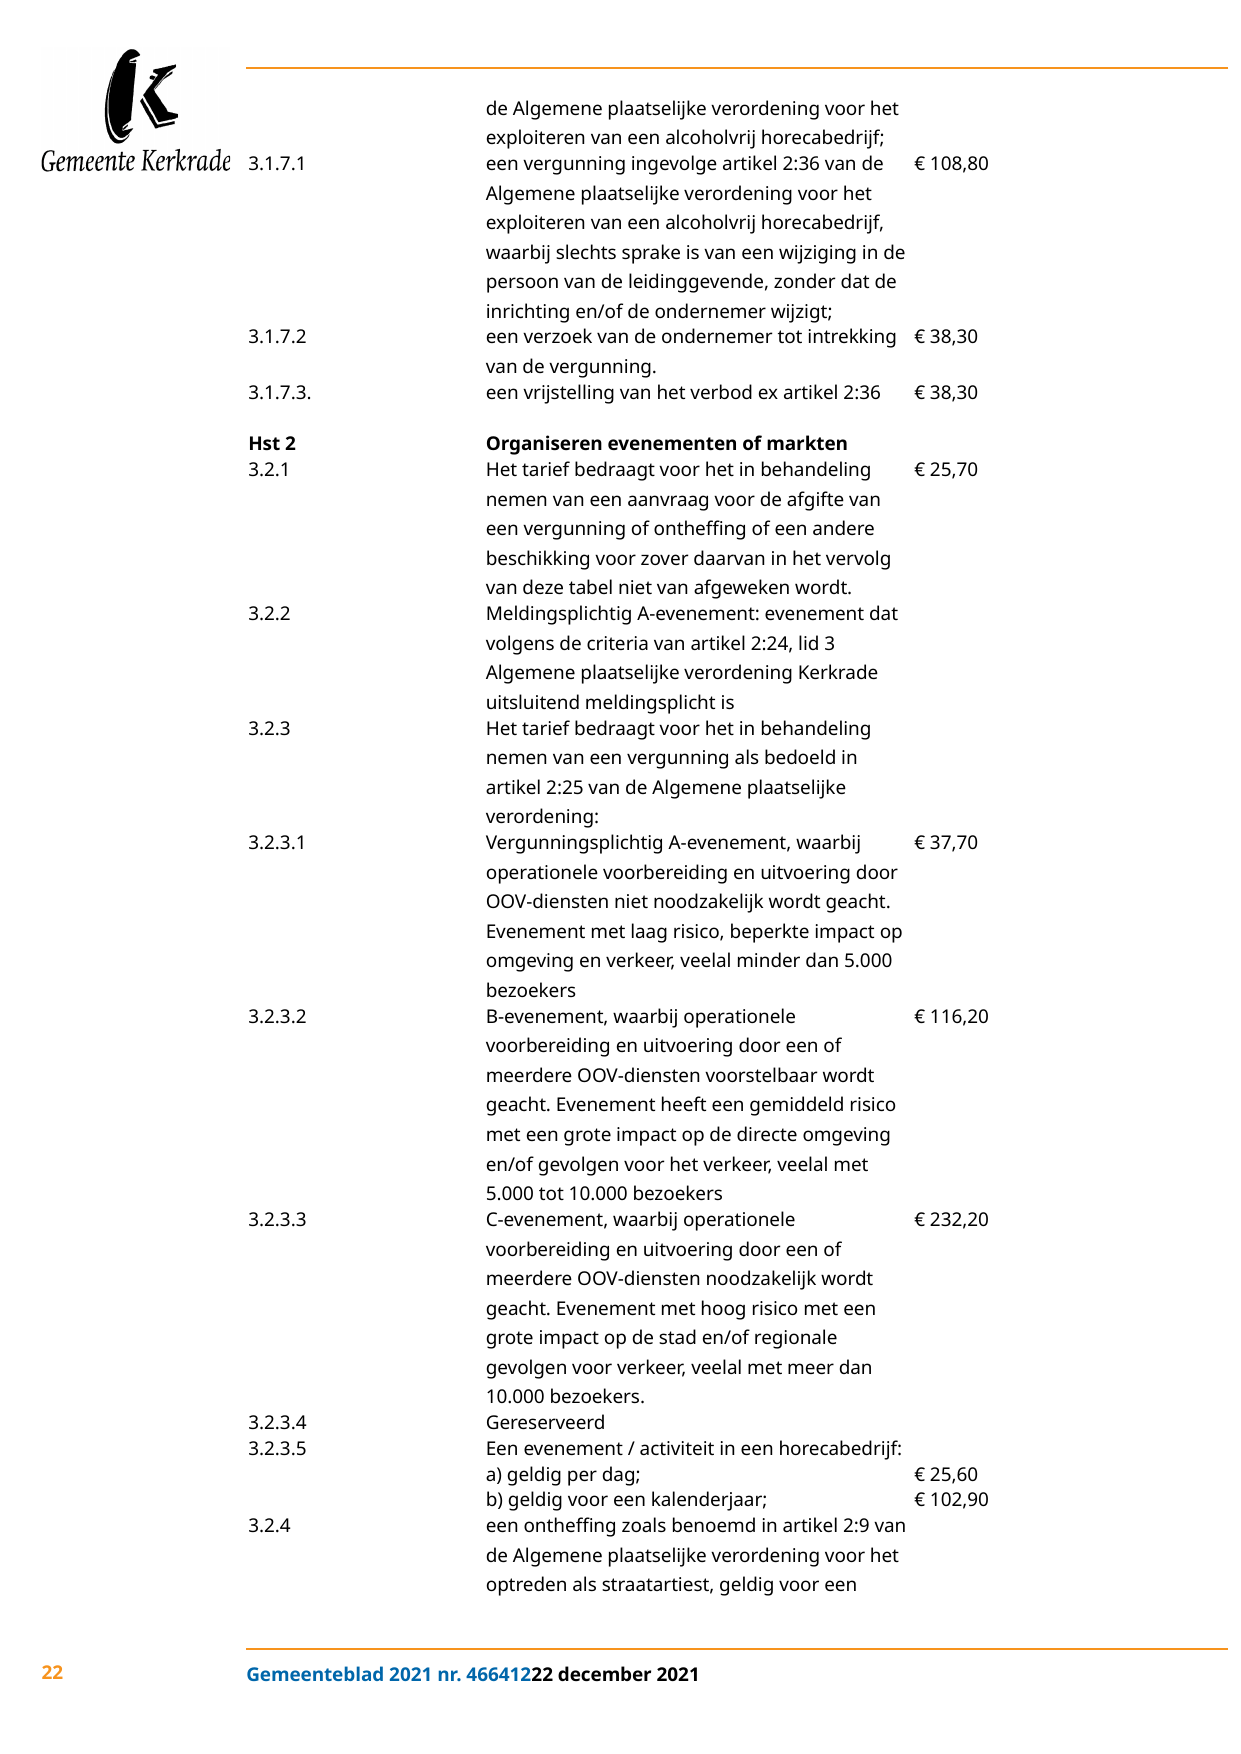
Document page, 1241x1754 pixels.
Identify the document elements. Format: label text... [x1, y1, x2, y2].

table_cell Hst 2 [248, 431, 486, 456]
table_cell 3.2.3.5 [248, 1435, 486, 1461]
table_cell Een evenement / activiteit in een horecabedrijf: [486, 1435, 914, 1461]
picture [41, 47, 231, 172]
table_cell een verzoek van de ondernemer tot intrekking van de vergunning. [486, 324, 914, 379]
table_cell a) geldig per dag; [486, 1461, 914, 1487]
table_cell Het tarief bedraagt voor het in behandeling nemen van een aanvraag voor de afgifte van een vergunning of ontheffing of een andere beschikking voor zover daarvan in het vervolg van deze tabel niet van afgeweken wordt. [486, 456, 914, 600]
table_cell [486, 405, 914, 431]
table_cell een vergunning ingevolge artikel 2:36 van de Algemene plaatselijke verordening voor het exploiteren van een alcoholvrij horecabedrijf, waarbij slechts sprake is van een wijziging in de persoon van de leidinggevende, zonder dat de inrichting en/of de ondernemer wijzigt; [486, 150, 914, 324]
table_cell [914, 1409, 1152, 1435]
table_cell 3.2.1 [248, 456, 486, 600]
table_cell Organiseren evenementen of markten [486, 431, 914, 456]
table_cell 3.1.7.3. [248, 379, 486, 405]
table_cell [914, 1435, 1152, 1461]
table_cell 3.1.7.2 [248, 324, 486, 379]
table_cell Vergunningsplichtig A-evenement, waarbij operationele voorbereiding en uitvoering door OOV-diensten niet noodzakelijk wordt geacht. Evenement met laag risico, beperkte impact op omgeving en verkeer, veelal minder dan 5.000 bezoekers [486, 829, 914, 1003]
table_cell een ontheffing zoals benoemd in artikel 2:9 van de Algemene plaatselijke verordening voor het optreden als straatartiest, geldig voor een [486, 1512, 914, 1597]
table_cell € 116,20 [914, 1003, 1152, 1206]
table_cell 3.2.3.3 [248, 1206, 486, 1409]
table_cell C-evenement, waarbij operationele voorbereiding en uitvoering door een of meerdere OOV-diensten noodzakelijk wordt geacht. Evenement met hoog risico met een grote impact op de stad en/of regionale gevolgen voor verkeer, veelal met meer dan 10.000 bezoekers. [486, 1206, 914, 1409]
table_cell [914, 715, 1152, 829]
table_cell 3.2.3.4 [248, 1409, 486, 1435]
table_cell Meldingsplichtig A-evenement: evenement dat volgens de criteria van artikel 2:24, lid 3 Algemene plaatselijke verordening Kerkrade uitsluitend meldingsplicht is [486, 600, 914, 715]
table_cell € 102,90 [914, 1487, 1152, 1512]
table_cell € 38,30 [914, 324, 1152, 379]
table_cell [914, 1512, 1152, 1597]
table_cell de Algemene plaatselijke verordening voor het exploiteren van een alcoholvrij horecabedrijf; [486, 95, 914, 150]
table_cell € 108,80 [914, 150, 1152, 324]
table_cell 3.2.4 [248, 1512, 486, 1597]
table_cell [914, 600, 1152, 715]
table_cell € 25,60 [914, 1461, 1152, 1487]
table_cell Gereserveerd [486, 1409, 914, 1435]
table_cell € 25,70 [914, 456, 1152, 600]
table_cell 3.2.3.1 [248, 829, 486, 1003]
table_cell [248, 1461, 486, 1487]
table_cell € 38,30 [914, 379, 1152, 405]
table_cell 3.2.2 [248, 600, 486, 715]
table_cell een vrijstelling van het verbod ex artikel 2:36 [486, 379, 914, 405]
table_cell 3.1.7.1 [248, 150, 486, 324]
table_cell € 37,70 [914, 829, 1152, 1003]
table_cell [248, 95, 486, 150]
table_cell € 232,20 [914, 1206, 1152, 1409]
table_cell b) geldig voor een kalenderjaar; [486, 1487, 914, 1512]
table_cell Het tarief bedraagt voor het in behandeling nemen van een vergunning als bedoeld in artikel 2:25 van de Algemene plaatselijke verordening: [486, 715, 914, 829]
table_cell [248, 1487, 486, 1512]
table_cell 3.2.3.2 [248, 1003, 486, 1206]
table_cell 3.2.3 [248, 715, 486, 829]
table_cell [914, 431, 1152, 456]
table_cell [914, 95, 1152, 150]
table_cell [248, 405, 486, 431]
table_cell B-evenement, waarbij operationele voorbereiding en uitvoering door een of meerdere OOV-diensten voorstelbaar wordt geacht. Evenement heeft een gemiddeld risico met een grote impact op de directe omgeving en/of gevolgen voor het verkeer, veelal met 5.000 tot 10.000 bezoekers [486, 1003, 914, 1206]
table_cell [914, 405, 1152, 431]
